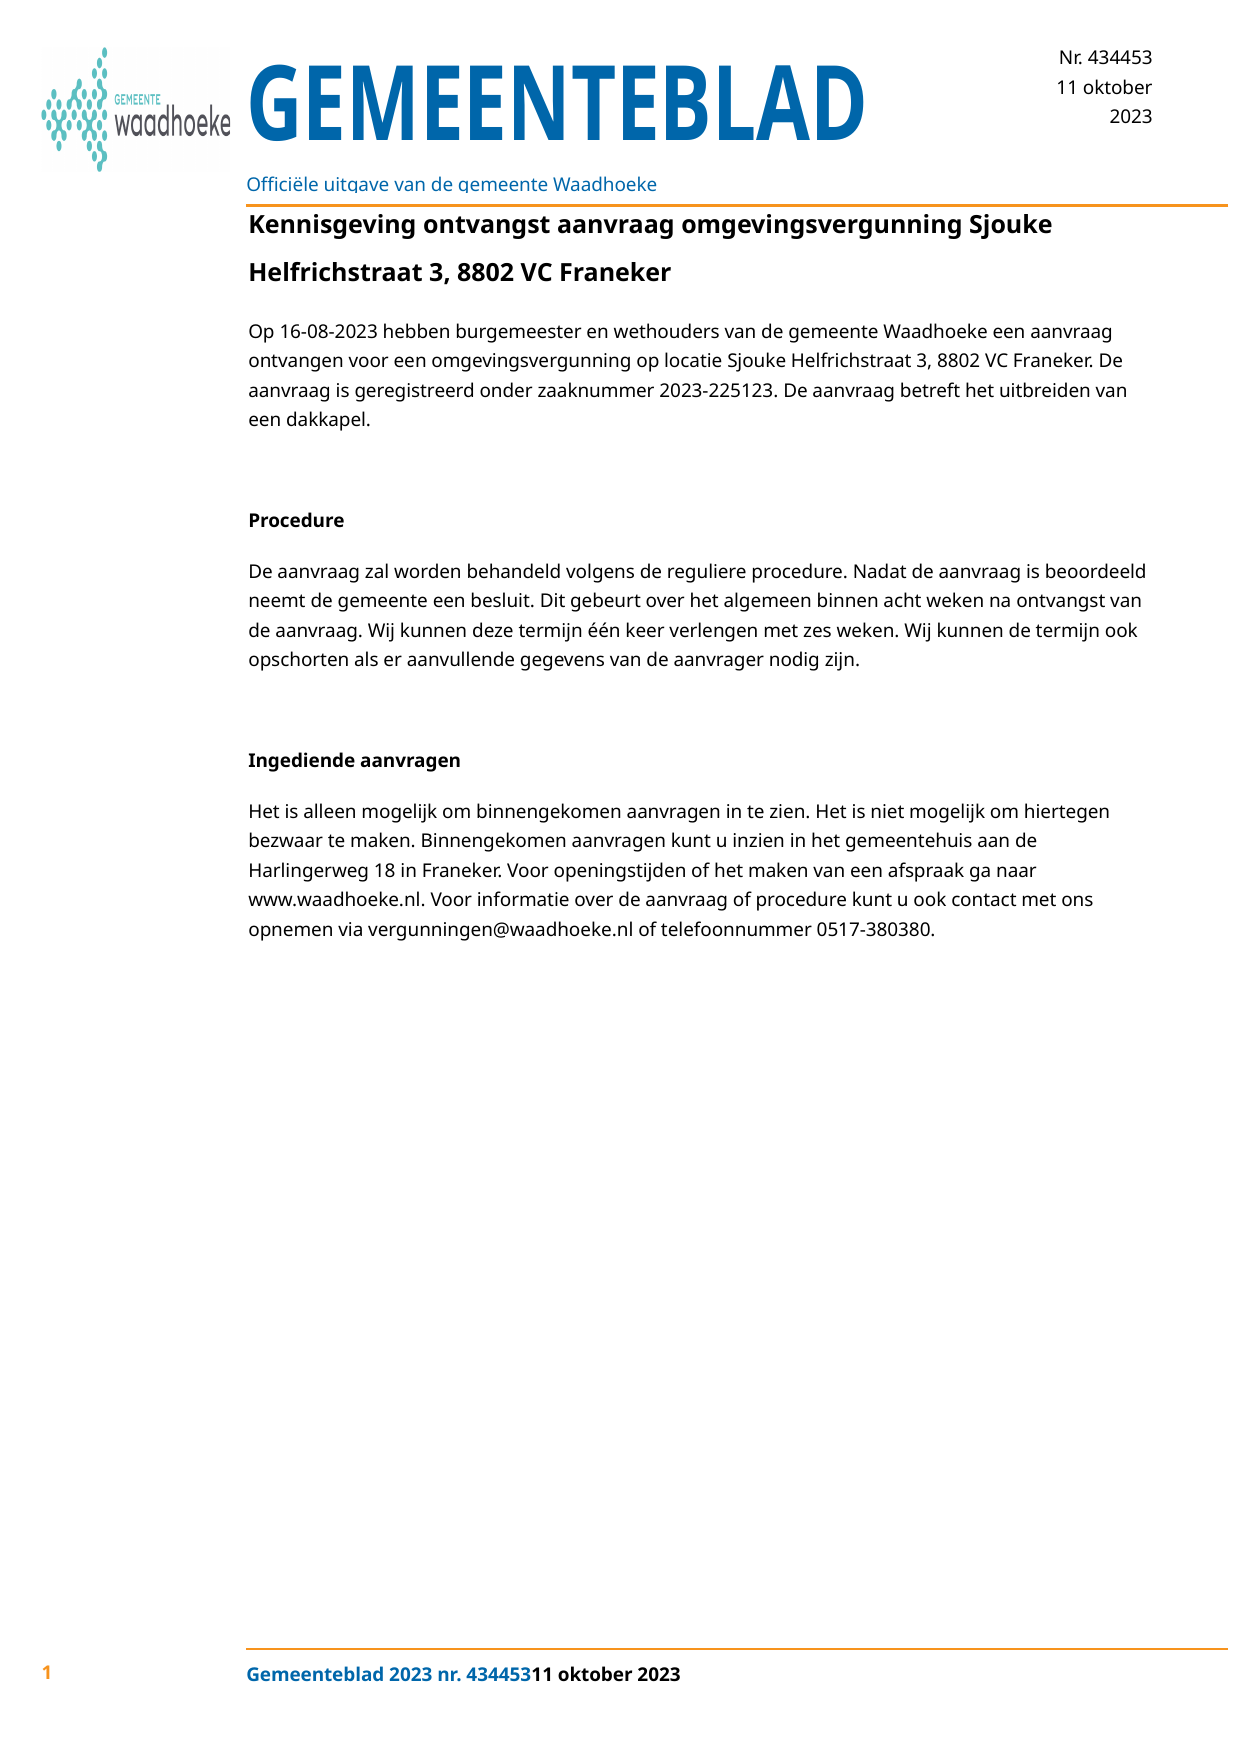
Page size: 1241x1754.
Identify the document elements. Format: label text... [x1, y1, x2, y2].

text Op 16-08-2023 hebben burgemeester en wethouders van de gemeente Waadhoeke een aanvraag ontvangen voor een omgevingsvergunning op locatie Sjouke Helfrichstraat 3, 8802 VC Franeker. De aanvraag is geregistreerd onder zaaknummer 2023-225123. De aanvraag betreft het uitbreiden van een dakkapel. [248, 318, 1152, 432]
picture [41, 47, 231, 172]
text Het is alleen mogelijk om binnengekomen aanvragen in te zien. Het is niet mogelijk om hiertegen bezwaar te maken. Binnengekomen aanvragen kunt u inzien in het gemeentehuis aan de Harlingerweg 18 in Franeker. Voor openingstijden of het maken van een afspraak ga naar www.waadhoeke.nl. Voor informatie over de aanvraag of procedure kunt u ook contact met ons opnemen via vergunningen@waadhoeke.nl of telefoonnummer 0517-380380. [248, 798, 1152, 942]
text De aanvraag zal worden behandeld volgens de reguliere procedure. Nadat de aanvraag is beoordeeld neemt de gemeente een besluit. Dit gebeurt over het algemeen binnen acht weken na ontvangst van de aanvraag. Wij kunnen deze termijn één keer verlengen met zes weken. Wij kunnen de termijn ook opschorten als er aanvullende gegevens van de aanvrager nodig zijn. [248, 558, 1152, 672]
text Ingediende aanvragen [248, 747, 1152, 773]
text Kennisgeving ontvangst aanvraag omgevingsvergunning Sjouke Helfrichstraat 3, 8802 VC Franeker [248, 207, 1152, 288]
text Procedure [248, 507, 1152, 533]
